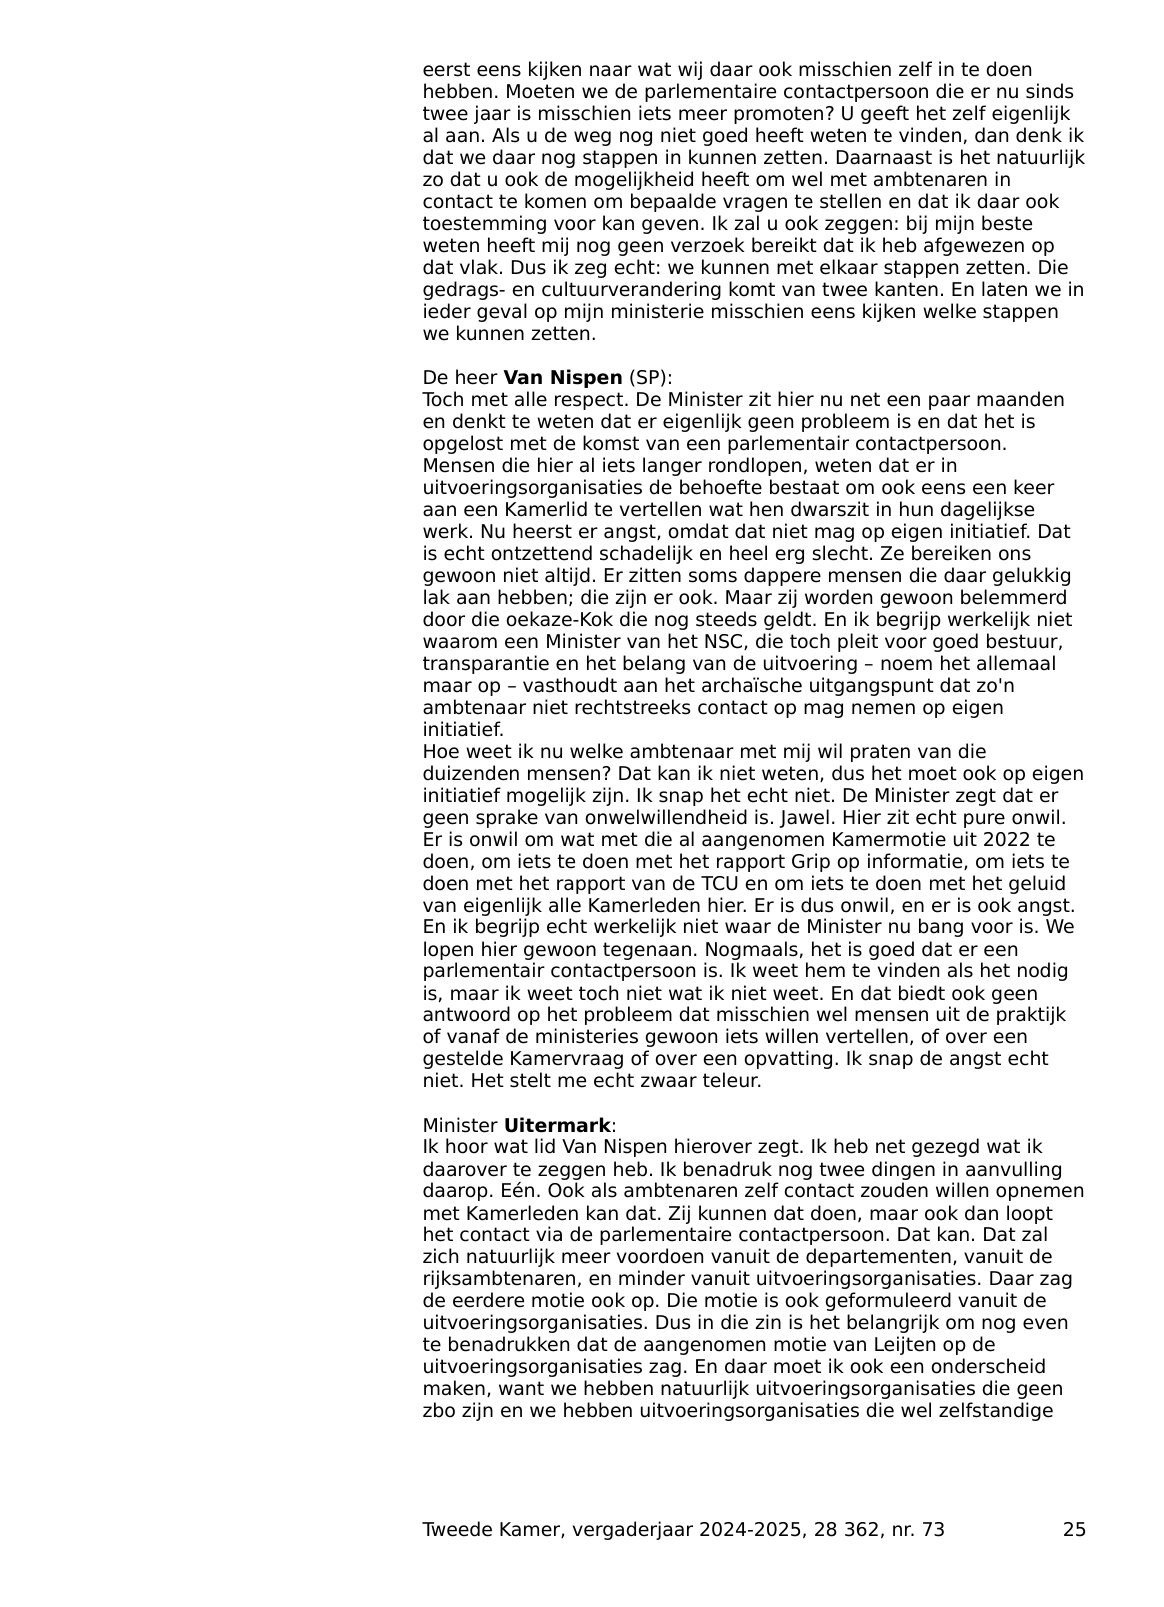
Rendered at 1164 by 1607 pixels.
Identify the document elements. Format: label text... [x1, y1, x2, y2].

text Ik hoor wat lid Van Nispen hierover zegt. Ik heb net gezegd wat ik daarover te zeggen heb. Ik benadruk nog twee dingen in aanvulling daarop. Eén. Ook als ambtenaren zelf contact zouden willen opnemen met Kamerleden kan dat. Zij kunnen dat doen, maar ook dan loopt het contact via de parlementaire contactpersoon. Dat kan. Dat zal zich natuurlijk meer voordoen vanuit de departementen, vanuit de rijksambtenaren, en minder vanuit uitvoeringsorganisaties. Daar zag de eerdere motie ook op. Die motie is ook geformuleerd vanuit de uitvoeringsorganisaties. Dus in die zin is het belangrijk om nog even te benadrukken dat de aangenomen motie van Leijten op de uitvoeringsorganisaties zag. En daar moet ik ook een onderscheid maken, want we hebben natuurlijk uitvoeringsorganisaties die geen zbo zijn en we hebben uitvoeringsorganisaties die wel zelfstandige [422, 1136, 1087, 1422]
text eerst eens kijken naar wat wij daar ook misschien zelf in te doen hebben. Moeten we de parlementaire contactpersoon die er nu sinds twee jaar is misschien iets meer promoten? U geeft het zelf eigenlijk al aan. Als u de weg nog niet goed heeft weten te vinden, dan denk ik dat we daar nog stappen in kunnen zetten. Daarnaast is het natuurlijk zo dat u ook de mogelijkheid heeft om wel met ambtenaren in contact te komen om bepaalde vragen te stellen en dat ik daar ook toestemming voor kan geven. Ik zal u ook zeggen: bij mijn beste weten heeft mij nog geen verzoek bereikt dat ik heb afgewezen op dat vlak. Dus ik zeg echt: we kunnen met elkaar stappen zetten. Die gedrags- en cultuurverandering komt van twee kanten. En laten we in ieder geval op mijn ministerie misschien eens kijken welke stappen we kunnen zetten. [422, 59, 1087, 345]
text Minister Uitermark: [422, 1114, 1087, 1136]
text De heer Van Nispen (SP): [422, 367, 1087, 389]
text Toch met alle respect. De Minister zit hier nu net een paar maanden en denkt te weten dat er eigenlijk geen probleem is en dat het is opgelost met de komst van een parlementair contactpersoon. Mensen die hier al iets langer rondlopen, weten dat er in uitvoeringsorganisaties de behoefte bestaat om ook eens een keer aan een Kamerlid te vertellen wat hen dwarszit in hun dagelijkse werk. Nu heerst er angst, omdat dat niet mag op eigen initiatief. Dat is echt ontzettend schadelijk en heel erg slecht. Ze bereiken ons gewoon niet altijd. Er zitten soms dappere mensen die daar gelukkig lak aan hebben; die zijn er ook. Maar zij worden gewoon belemmerd door die oekaze-Kok die nog steeds geldt. En ik begrijp werkelijk niet waarom een Minister van het NSC, die toch pleit voor goed bestuur, transparantie en het belang van de uitvoering – noem het allemaal maar op – vasthoudt aan het archaïsche uitgangspunt dat zo'n ambtenaar niet rechtstreeks contact op mag nemen op eigen initiatief. [422, 389, 1087, 741]
text Hoe weet ik nu welke ambtenaar met mij wil praten van die duizenden mensen? Dat kan ik niet weten, dus het moet ook op eigen initiatief mogelijk zijn. Ik snap het echt niet. De Minister zegt dat er geen sprake van onwelwillendheid is. Jawel. Hier zit echt pure onwil. Er is onwil om wat met die al aangenomen Kamermotie uit 2022 te doen, om iets te doen met het rapport Grip op informatie, om iets te doen met het rapport van de TCU en om iets te doen met het geluid van eigenlijk alle Kamerleden hier. Er is dus onwil, en er is ook angst. En ik begrijp echt werkelijk niet waar de Minister nu bang voor is. We lopen hier gewoon tegenaan. Nogmaals, het is goed dat er een parlementair contactpersoon is. Ik weet hem te vinden als het nodig is, maar ik weet toch niet wat ik niet weet. En dat biedt ook geen antwoord op het probleem dat misschien wel mensen uit de praktijk of vanaf de ministeries gewoon iets willen vertellen, of over een gestelde Kamervraag of over een opvatting. Ik snap de angst echt niet. Het stelt me echt zwaar teleur. [422, 741, 1087, 1092]
